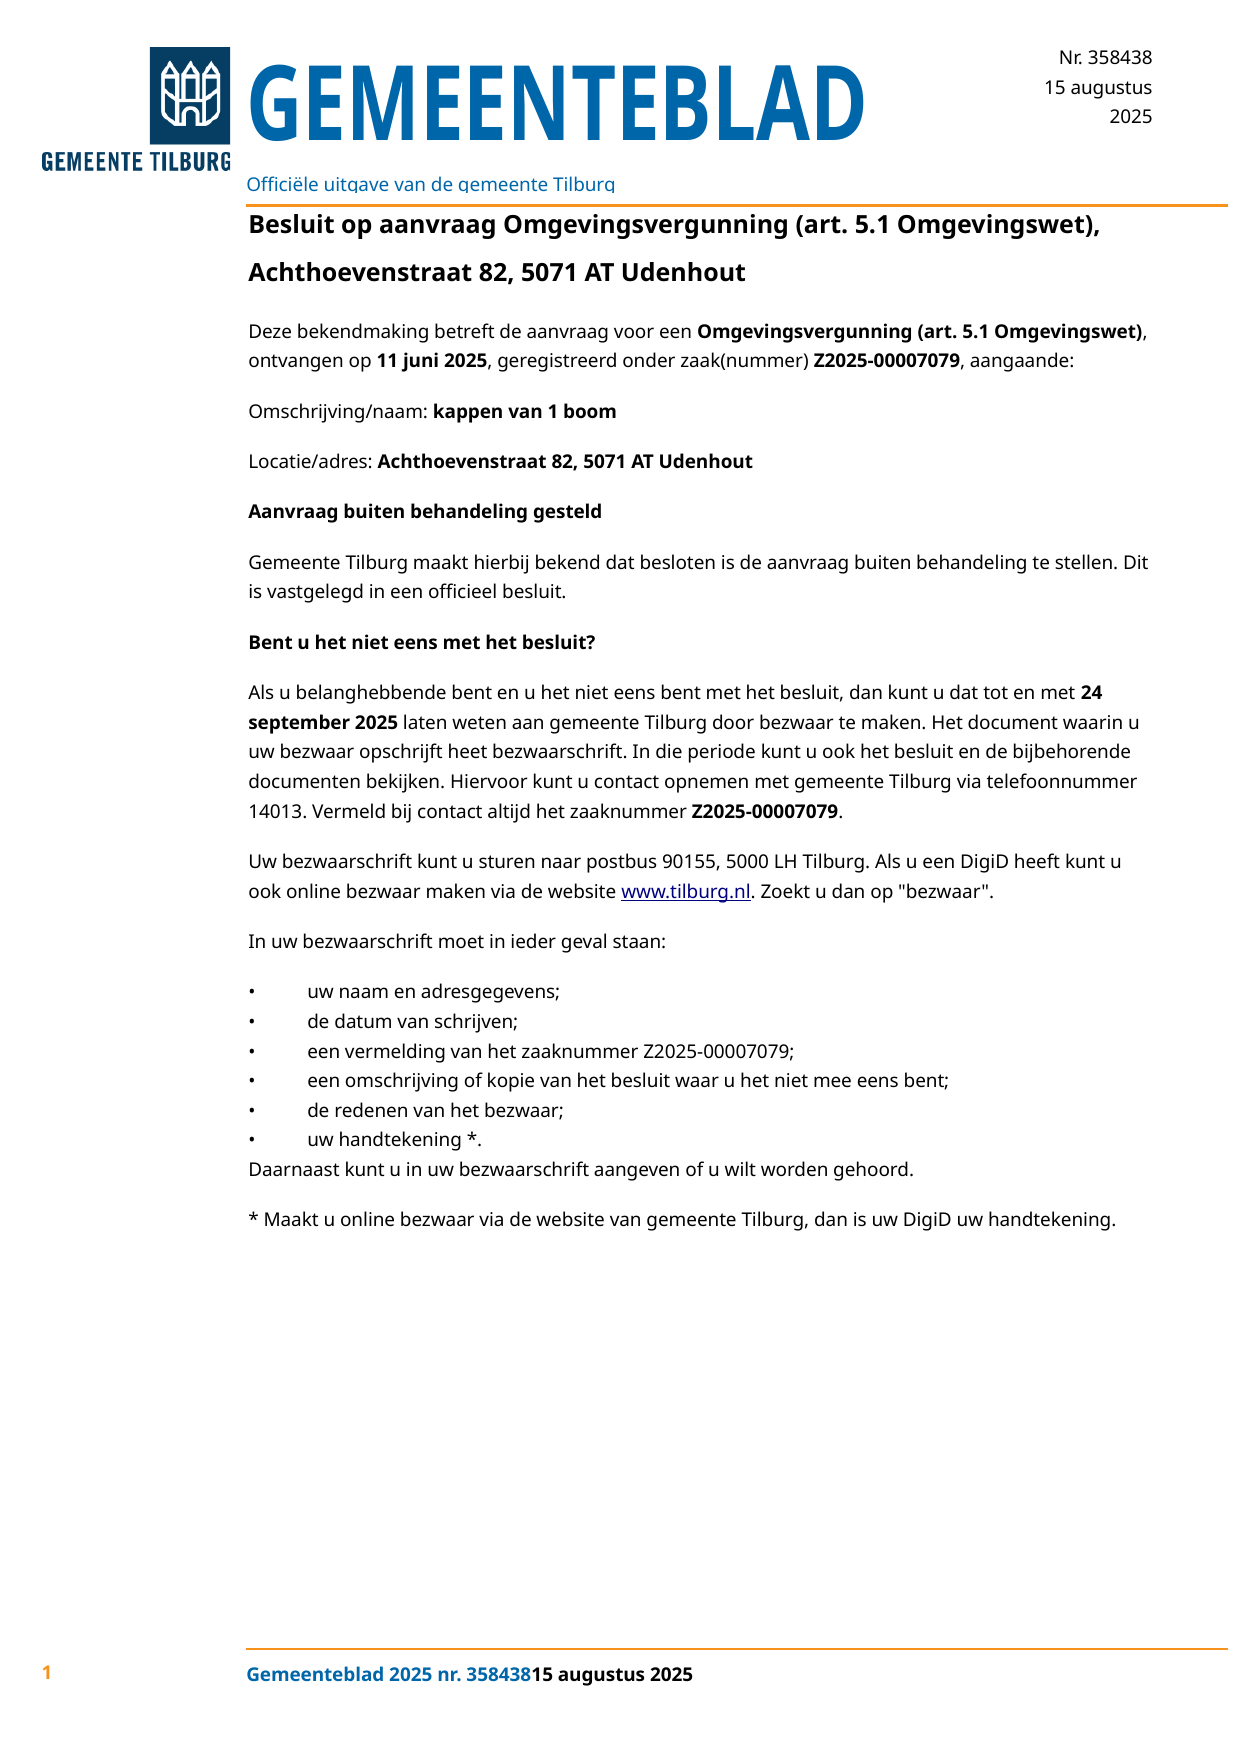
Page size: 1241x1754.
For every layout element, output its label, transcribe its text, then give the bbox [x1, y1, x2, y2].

text Gemeente Tilburg maakt hierbij bekend dat besloten is de aanvraag buiten behandeling te stellen. Dit is vastgelegd in een officieel besluit. [248, 549, 1152, 604]
text Als u belanghebbende bent en u het niet eens bent met het besluit, dan kunt u dat tot en met 24 september 2025 laten weten aan gemeente Tilburg door bezwaar te maken. Het document waarin u uw bezwaar opschrijft heet bezwaarschrift. In die periode kunt u ook het besluit en de bijbehorende documenten bekijken. Hiervoor kunt u contact opnemen met gemeente Tilburg via telefoonnummer 14013. Vermeld bij contact altijd het zaaknummer Z2025-00007079. [248, 679, 1152, 824]
text Deze bekendmaking betreft de aanvraag voor een Omgevingsvergunning (art. 5.1 Omgevingswet), ontvangen op 11 juni 2025, geregistreerd onder zaak(nummer) Z2025-00007079, aangaande: [248, 318, 1152, 373]
text Locatie/adres: Achthoevenstraat 82, 5071 AT Udenhout [248, 448, 1152, 474]
list de redenen van het bezwaar; [248, 1097, 1152, 1123]
text Bent u het niet eens met het besluit? [248, 629, 1152, 655]
text Daarnaast kunt u in uw bezwaarschrift aangeven of u wilt worden gehoord. [248, 1156, 1152, 1182]
text Besluit op aanvraag Omgevingsvergunning (art. 5.1 Omgevingswet), Achthoevenstraat 82, 5071 AT Udenhout [248, 207, 1152, 288]
list een omschrijving of kopie van het besluit waar u het niet mee eens bent; [248, 1067, 1152, 1093]
list uw naam en adresgegevens; [248, 979, 1152, 1004]
text Omschrijving/naam: kappen van 1 boom [248, 398, 1152, 424]
list uw handtekening *. [248, 1127, 1152, 1152]
list een vermelding van het zaaknummer Z2025-00007079; [248, 1038, 1152, 1064]
text Uw bezwaarschrift kunt u sturen naar postbus 90155, 5000 LH Tilburg. Als u een DigiD heeft kunt u ook online bezwaar maken via de website www.tilburg.nl. Zoekt u dan op "bezwaar". [248, 848, 1152, 904]
list de datum van schrijven; [248, 1008, 1152, 1034]
text * Maakt u online bezwaar via de website van gemeente Tilburg, dan is uw DigiD uw handtekening. [248, 1207, 1152, 1232]
picture [41, 47, 231, 172]
text Aanvraag buiten behandeling gesteld [248, 499, 1152, 524]
text In uw bezwaarschrift moet in ieder geval staan: [248, 928, 1152, 954]
